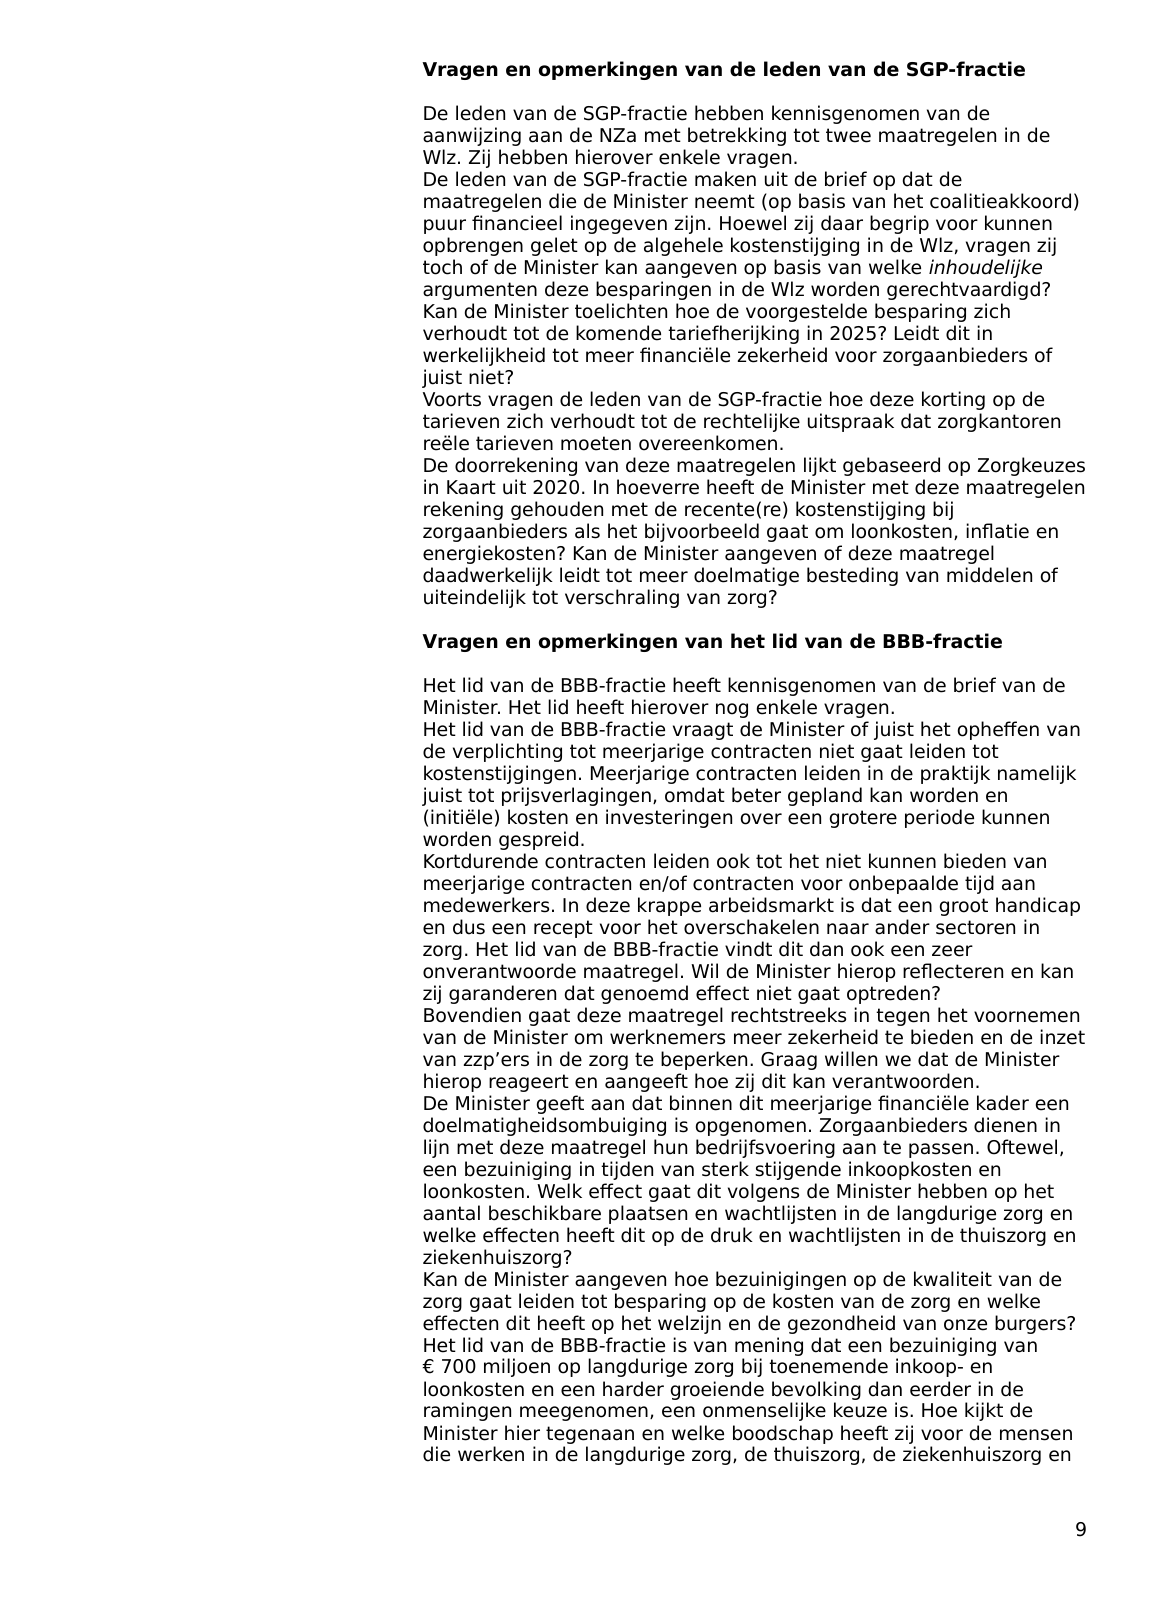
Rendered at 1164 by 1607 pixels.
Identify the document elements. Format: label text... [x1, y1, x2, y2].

text De Minister geeft aan dat binnen dit meerjarige financiële kader een doelmatigheidsombuiging is opgenomen. Zorgaanbieders dienen in lijn met deze maatregel hun bedrijfsvoering aan te passen. Oftewel, een bezuiniging in tijden van sterk stijgende inkoopkosten en loonkosten. Welk effect gaat dit volgens de Minister hebben op het aantal beschikbare plaatsen en wachtlijsten in de langdurige zorg en welke effecten heeft dit op de druk en wachtlijsten in de thuiszorg en ziekenhuiszorg? [422, 1093, 1087, 1268]
text De leden van de SGP-fractie maken uit de brief op dat de maatregelen die de Minister neemt (op basis van het coalitieakkoord) puur financieel ingegeven zijn. Hoewel zij daar begrip voor kunnen opbrengen gelet op de algehele kostenstijging in de Wlz, vragen zij toch of de Minister kan aangeven op basis van welke inhoudelijke argumenten deze besparingen in de Wlz worden gerechtvaardigd? Kan de Minister toelichten hoe de voorgestelde besparing zich verhoudt tot de komende tariefherijking in 2025? Leidt dit in werkelijkheid tot meer financiële zekerheid voor zorgaanbieders of juist niet? [422, 169, 1087, 389]
text Het lid van de BBB-fractie is van mening dat een bezuiniging van € 700 miljoen op langdurige zorg bij toenemende inkoop- en loonkosten en een harder groeiende bevolking dan eerder in de ramingen meegenomen, een onmenselijke keuze is. Hoe kijkt de Minister hier tegenaan en welke boodschap heeft zij voor de mensen die werken in de langdurige zorg, de thuiszorg, de ziekenhuiszorg en [422, 1334, 1087, 1466]
text Bovendien gaat deze maatregel rechtstreeks in tegen het voornemen van de Minister om werknemers meer zekerheid te bieden en de inzet van zzp’ers in de zorg te beperken. Graag willen we dat de Minister hierop reageert en aangeeft hoe zij dit kan verantwoorden. [422, 1005, 1087, 1093]
text Het lid van de BBB-fractie vraagt de Minister of juist het opheffen van de verplichting tot meerjarige contracten niet gaat leiden tot kostenstijgingen. Meerjarige contracten leiden in de praktijk namelijk juist tot prijsverlagingen, omdat beter gepland kan worden en (initiële) kosten en investeringen over een grotere periode kunnen worden gespreid. [422, 719, 1087, 851]
text Kortdurende contracten leiden ook tot het niet kunnen bieden van meerjarige contracten en/of contracten voor onbepaalde tijd aan medewerkers. In deze krappe arbeidsmarkt is dat een groot handicap en dus een recept voor het overschakelen naar ander sectoren in zorg. Het lid van de BBB-fractie vindt dit dan ook een zeer onverantwoorde maatregel. Wil de Minister hierop reflecteren en kan zij garanderen dat genoemd effect niet gaat optreden? [422, 851, 1087, 1005]
subtitle Vragen en opmerkingen van het lid van de BBB-fractie [422, 631, 1087, 653]
subtitle Vragen en opmerkingen van de leden van de SGP-fractie [422, 59, 1087, 81]
text Kan de Minister aangeven hoe bezuinigingen op de kwaliteit van de zorg gaat leiden tot besparing op de kosten van de zorg en welke effecten dit heeft op het welzijn en de gezondheid van onze burgers? [422, 1268, 1087, 1334]
text Voorts vragen de leden van de SGP-fractie hoe deze korting op de tarieven zich verhoudt tot de rechtelijke uitspraak dat zorgkantoren reële tarieven moeten overeenkomen. [422, 389, 1087, 455]
text De doorrekening van deze maatregelen lijkt gebaseerd op Zorgkeuzes in Kaart uit 2020. In hoeverre heeft de Minister met deze maatregelen rekening gehouden met de recente(re) kostenstijging bij zorgaanbieders als het bijvoorbeeld gaat om loonkosten, inflatie en energiekosten? Kan de Minister aangeven of deze maatregel daadwerkelijk leidt tot meer doelmatige besteding van middelen of uiteindelijk tot verschraling van zorg? [422, 455, 1087, 609]
text De leden van de SGP-fractie hebben kennisgenomen van de aanwijzing aan de NZa met betrekking tot twee maatregelen in de Wlz. Zij hebben hierover enkele vragen. [422, 103, 1087, 169]
text Het lid van de BBB-fractie heeft kennisgenomen van de brief van de Minister. Het lid heeft hierover nog enkele vragen. [422, 675, 1087, 719]
